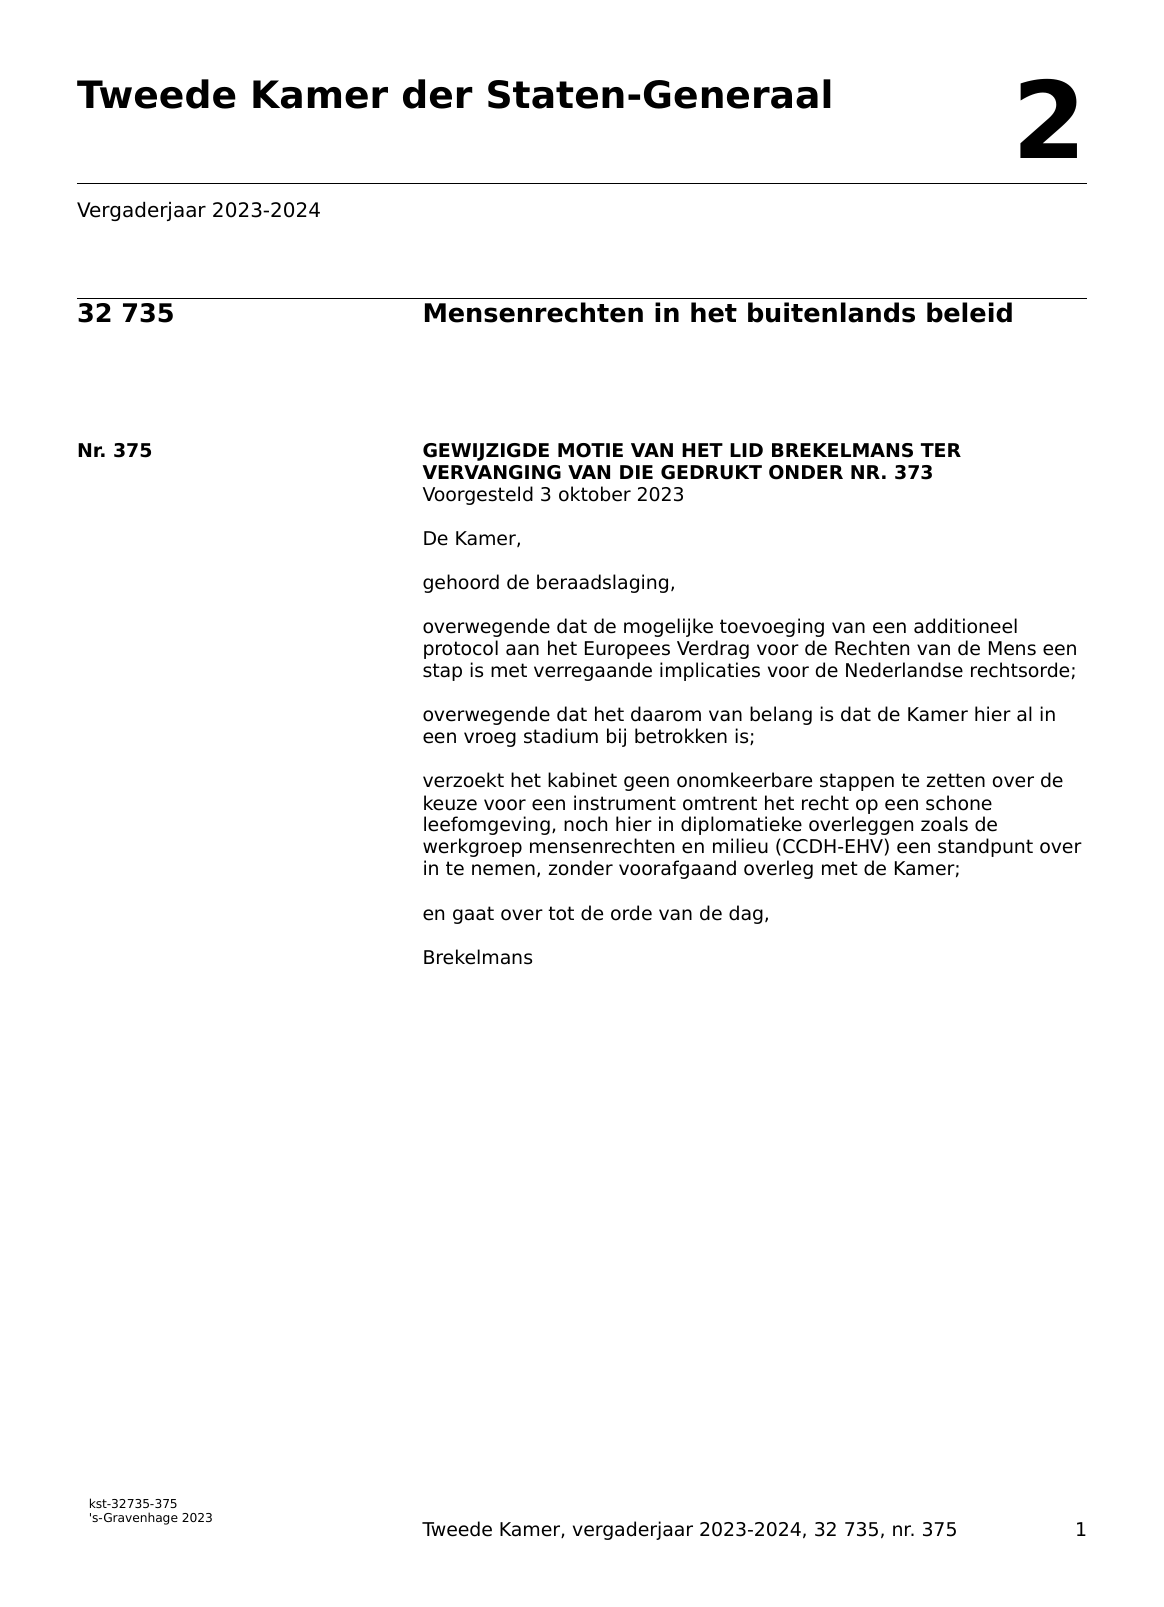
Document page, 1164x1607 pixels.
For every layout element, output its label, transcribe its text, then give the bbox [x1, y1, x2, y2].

subtitle 32 735 Mensenrechten in het buitenlands beleid [77, 299, 1087, 329]
text kst-32735-375 [88, 1497, 323, 1511]
text De Kamer, [422, 528, 1087, 550]
text en gaat over tot de orde van de dag, [422, 902, 1087, 924]
table_header Tweede Kamer der Staten-Generaal [77, 59, 886, 183]
text verzoekt het kabinet geen onomkeerbare stappen te zetten over de keuze voor een instrument omtrent het recht op een schone leefomgeving, noch hier in diplomatieke overleggen zoals de werkgroep mensenrechten en milieu (CCDH-EHV) een standpunt over in te nemen, zonder voorafgaand overleg met de Kamer; [422, 770, 1087, 880]
table_header 2 [886, 59, 1087, 183]
text 's-Gravenhage 2023 [88, 1511, 323, 1525]
text overwegende dat het daarom van belang is dat de Kamer hier al in een vroeg stadium bij betrokken is; [422, 704, 1087, 748]
subtitle Nr. 375 GEWIJZIGDE MOTIE VAN HET LID BREKELMANS TER VERVANGING VAN DIE GEDRUKT ONDER NR. 373 [77, 440, 1087, 484]
text Brekelmans [422, 947, 1087, 969]
text overwegende dat de mogelijke toevoeging van een additioneel protocol aan het Europees Verdrag voor de Rechten van de Mens een stap is met verregaande implicaties voor de Nederlandse rechtsorde; [422, 616, 1087, 682]
text Voorgesteld 3 oktober 2023 [422, 484, 1087, 506]
text gehoord de beraadslaging, [422, 572, 1087, 594]
table_cell Vergaderjaar 2023-2024 [77, 184, 1087, 298]
